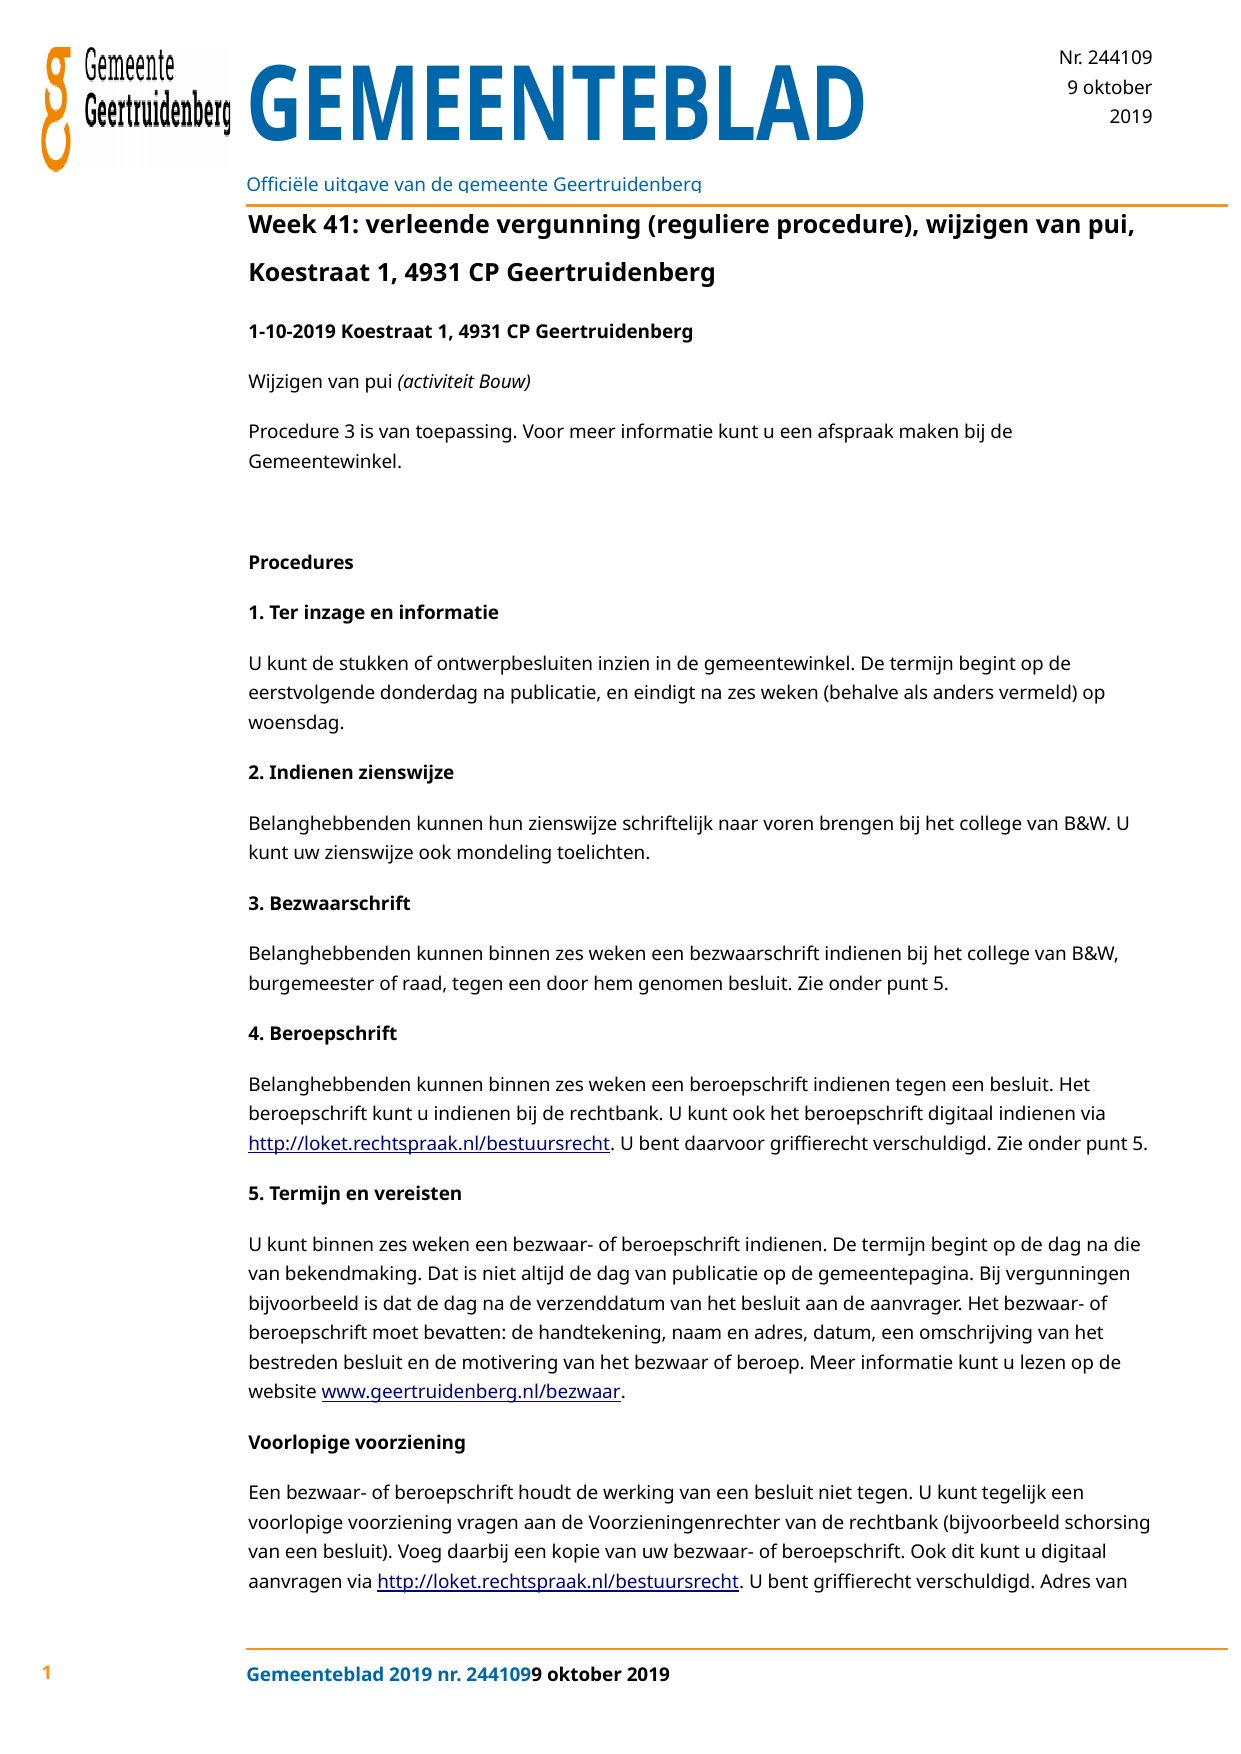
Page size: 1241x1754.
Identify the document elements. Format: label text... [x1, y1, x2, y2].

text 5. Termijn en vereisten [248, 1180, 1152, 1206]
text Week 41: verleende vergunning (reguliere procedure), wijzigen van pui, Koestraat 1, 4931 CP Geertruidenberg [248, 207, 1152, 288]
text 3. Bezwaarschrift [248, 890, 1152, 916]
text 1-10-2019 Koestraat 1, 4931 CP Geertruidenberg [248, 318, 1152, 344]
text Voorlopige voorziening [248, 1429, 1152, 1455]
text 4. Beroepschrift [248, 1020, 1152, 1046]
text Belanghebbenden kunnen binnen zes weken een bezwaarschrift indienen bij het college van B&W, burgemeester of raad, tegen een door hem genomen besluit. Zie onder punt 5. [248, 940, 1152, 996]
text Belanghebbenden kunnen hun zienswijze schriftelijk naar voren brengen bij het college van B&W. U kunt uw zienswijze ook mondeling toelichten. [248, 810, 1152, 865]
text 1. Ter inzage en informatie [248, 599, 1152, 625]
text U kunt binnen zes weken een bezwaar- of beroepschrift indienen. De termijn begint op de dag na die van bekendmaking. Dat is niet altijd de dag van publicatie op de gemeentepagina. Bij vergunningen bijvoorbeeld is dat de dag na de verzenddatum van het besluit aan de aanvrager. Het bezwaar- of beroepschrift moet bevatten: de handtekening, naam en adres, datum, een omschrijving van het bestreden besluit en de motivering van het bezwaar of beroep. Meer informatie kunt u lezen op de website www.geertruidenberg.nl/bezwaar. [248, 1231, 1152, 1404]
text 2. Indienen zienswijze [248, 759, 1152, 785]
text Wijzigen van pui (activiteit Bouw) [248, 368, 1152, 394]
text U kunt de stukken of ontwerpbesluiten inzien in de gemeentewinkel. De termijn begint op de eerstvolgende donderdag na publicatie, en eindigt na zes weken (behalve als anders vermeld) op woensdag. [248, 650, 1152, 735]
text Een bezwaar- of beroepschrift houdt de werking van een besluit niet tegen. U kunt tegelijk een voorlopige voorziening vragen aan de Voorzieningenrechter van de rechtbank (bijvoorbeeld schorsing van een besluit). Voeg daarbij een kopie van uw bezwaar- of beroepschrift. Ook dit kunt u digitaal aanvragen via http://loket.rechtspraak.nl/bestuursrecht. U bent griffierecht verschuldigd. Adres van [248, 1479, 1152, 1594]
text Belanghebbenden kunnen binnen zes weken een beroepschrift indienen tegen een besluit. Het beroepschrift kunt u indienen bij de rechtbank. U kunt ook het beroepschrift digitaal indienen via http://loket.rechtspraak.nl/bestuursrecht. U bent daarvoor griffierecht verschuldigd. Zie onder punt 5. [248, 1071, 1152, 1156]
text Procedure 3 is van toepassing. Voor meer informatie kunt u een afspraak maken bij de Gemeentewinkel. [248, 419, 1152, 474]
text Procedures [248, 549, 1152, 575]
picture [41, 47, 231, 172]
